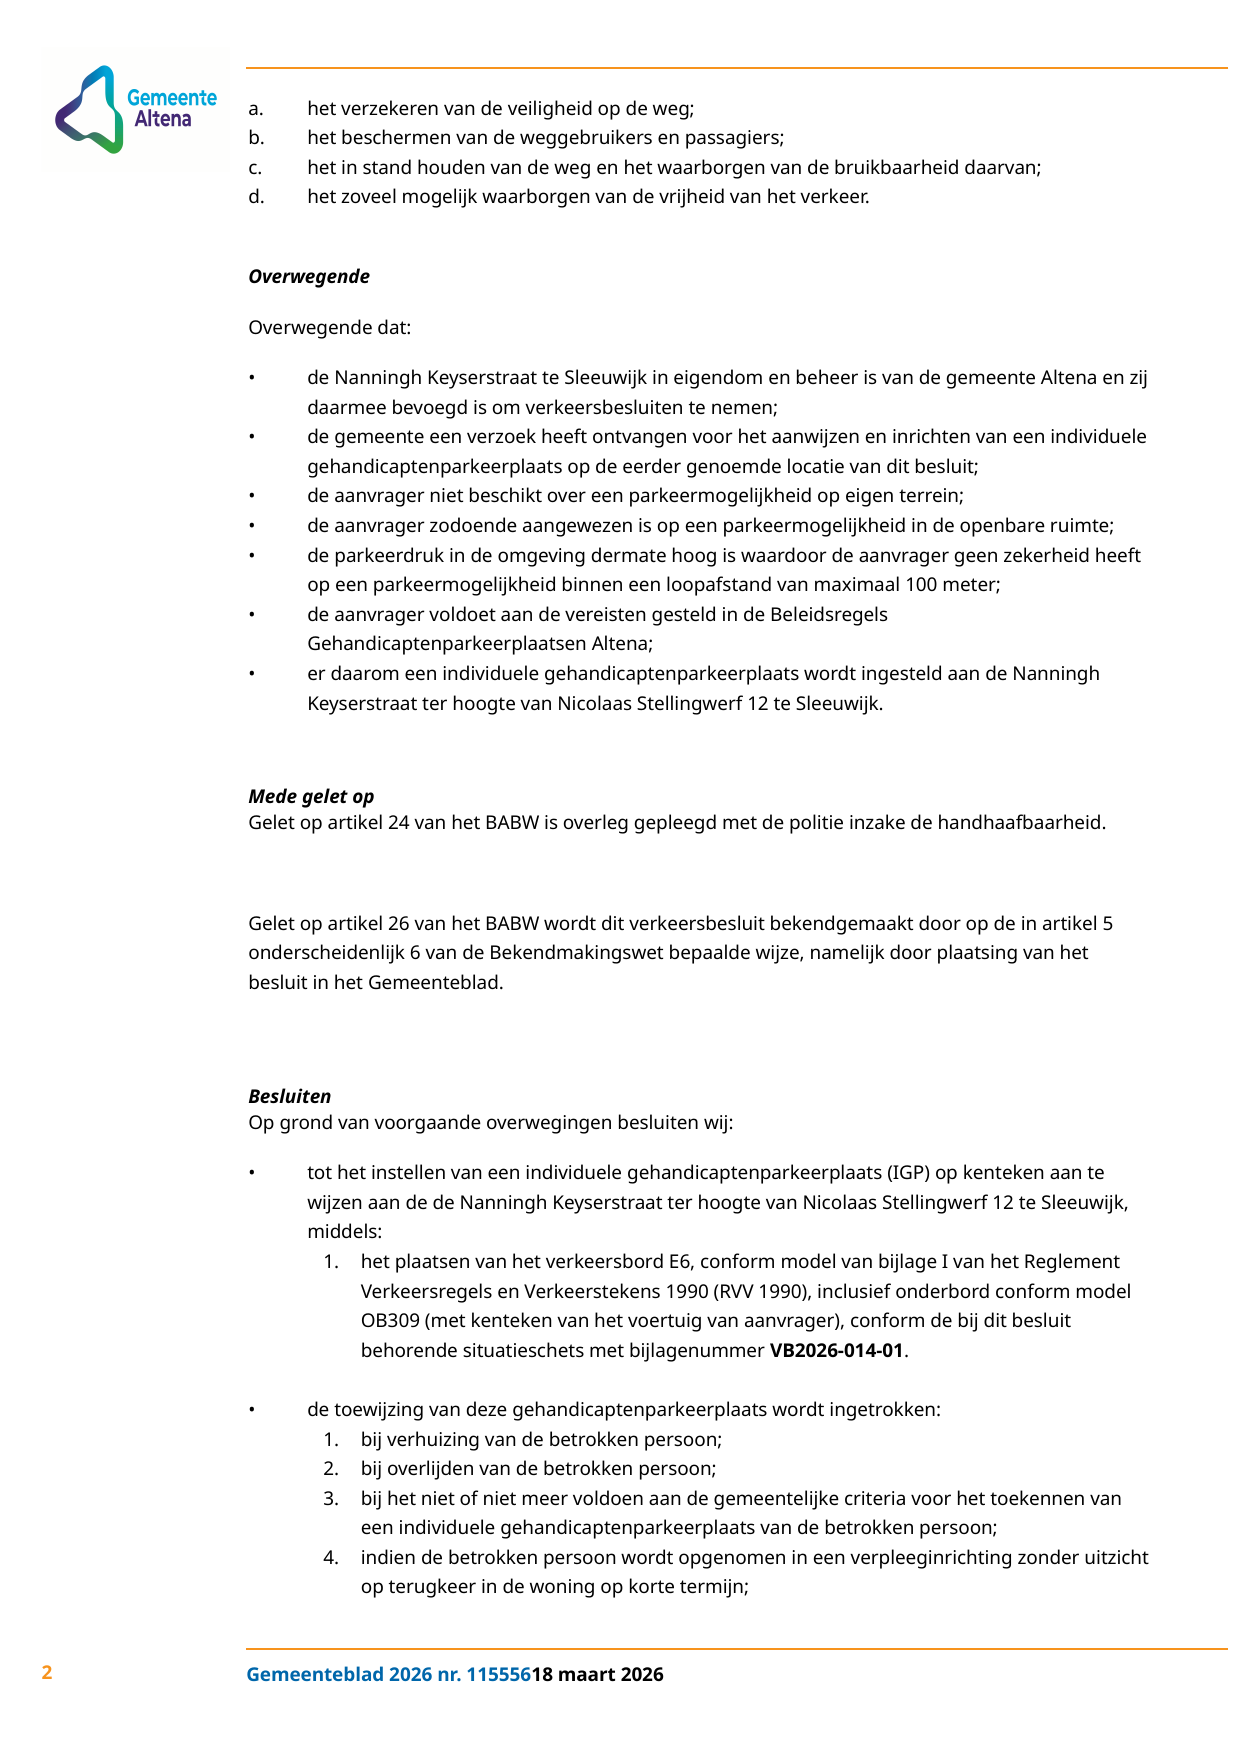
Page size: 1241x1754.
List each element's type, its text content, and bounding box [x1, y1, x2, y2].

list indien de betrokken persoon wordt opgenomen in een verpleeginrichting zonder uitzicht op terugkeer in de woning op korte termijn; [323, 1544, 1152, 1599]
picture [41, 47, 231, 172]
list tot het instellen van een individuele gehandicaptenparkeerplaats (IGP) op kenteken aan te wijzen aan de de Nanningh Keyserstraat ter hoogte van Nicolaas Stellingwerf 12 te Sleeuwijk, middels: [248, 1159, 1152, 1244]
text Overwegende dat: [248, 314, 1152, 340]
list er daarom een individuele gehandicaptenparkeerplaats wordt ingesteld aan de Nanningh Keyserstraat ter hoogte van Nicolaas Stellingwerf 12 te Sleeuwijk. [248, 660, 1152, 716]
list de Nanningh Keyserstraat te Sleeuwijk in eigendom en beheer is van de gemeente Altena en zij daarmee bevoegd is om verkeersbesluiten te nemen; [248, 364, 1152, 420]
list bij verhuizing van de betrokken persoon; [323, 1426, 1152, 1452]
list het beschermen van de weggebruikers en passagiers; [248, 124, 1152, 150]
list de parkeerdruk in de omgeving dermate hoog is waardoor de aanvrager geen zekerheid heeft op een parkeermogelijkheid binnen een loopafstand van maximaal 100 meter; [248, 542, 1152, 597]
list het plaatsen van het verkeersbord E6, conform model van bijlage I van het Reglement Verkeersregels en Verkeerstekens 1990 (RVV 1990), inclusief onderbord conform model OB309 (met kenteken van het voertuig van aanvrager), conform de bij dit besluit behorende situatieschets met bijlagenummer VB2026-014-01. [323, 1248, 1152, 1363]
text Overwegende [248, 263, 1152, 289]
text Gelet op artikel 26 van het BABW wordt dit verkeersbesluit bekendgemaakt door op de in artikel 5 onderscheidenlijk 6 van de Bekendmakingswet bepaalde wijze, namelijk door plaatsing van het besluit in het Gemeenteblad. [248, 910, 1152, 995]
list bij overlijden van de betrokken persoon; [323, 1455, 1152, 1481]
list de toewijzing van deze gehandicaptenparkeerplaats wordt ingetrokken: [248, 1396, 1152, 1422]
list bij het niet of niet meer voldoen aan de gemeentelijke criteria voor het toekennen van een individuele gehandicaptenparkeerplaats van de betrokken persoon; [323, 1485, 1152, 1540]
list het zoveel mogelijk waarborgen van de vrijheid van het verkeer. [248, 183, 1152, 209]
text Op grond van voorgaande overwegingen besluiten wij: [248, 1109, 1152, 1135]
list de aanvrager niet beschikt over een parkeermogelijkheid op eigen terrein; [248, 483, 1152, 508]
text Gelet op artikel 24 van het BABW is overleg gepleegd met de politie inzake de handhaafbaarheid. [248, 809, 1152, 835]
list de aanvrager voldoet aan de vereisten gesteld in de Beleidsregels Gehandicaptenparkeerplaatsen Altena; [248, 601, 1152, 656]
text Mede gelet op [248, 783, 1152, 809]
list het verzekeren van de veiligheid op de weg; [248, 95, 1152, 121]
text Besluiten [248, 1083, 1152, 1109]
list de aanvrager zodoende aangewezen is op een parkeermogelijkheid in de openbare ruimte; [248, 512, 1152, 538]
list het in stand houden van de weg en het waarborgen van de bruikbaarheid daarvan; [248, 154, 1152, 180]
list de gemeente een verzoek heeft ontvangen voor het aanwijzen en inrichten van een individuele gehandicaptenparkeerplaats op de eerder genoemde locatie van dit besluit; [248, 423, 1152, 479]
